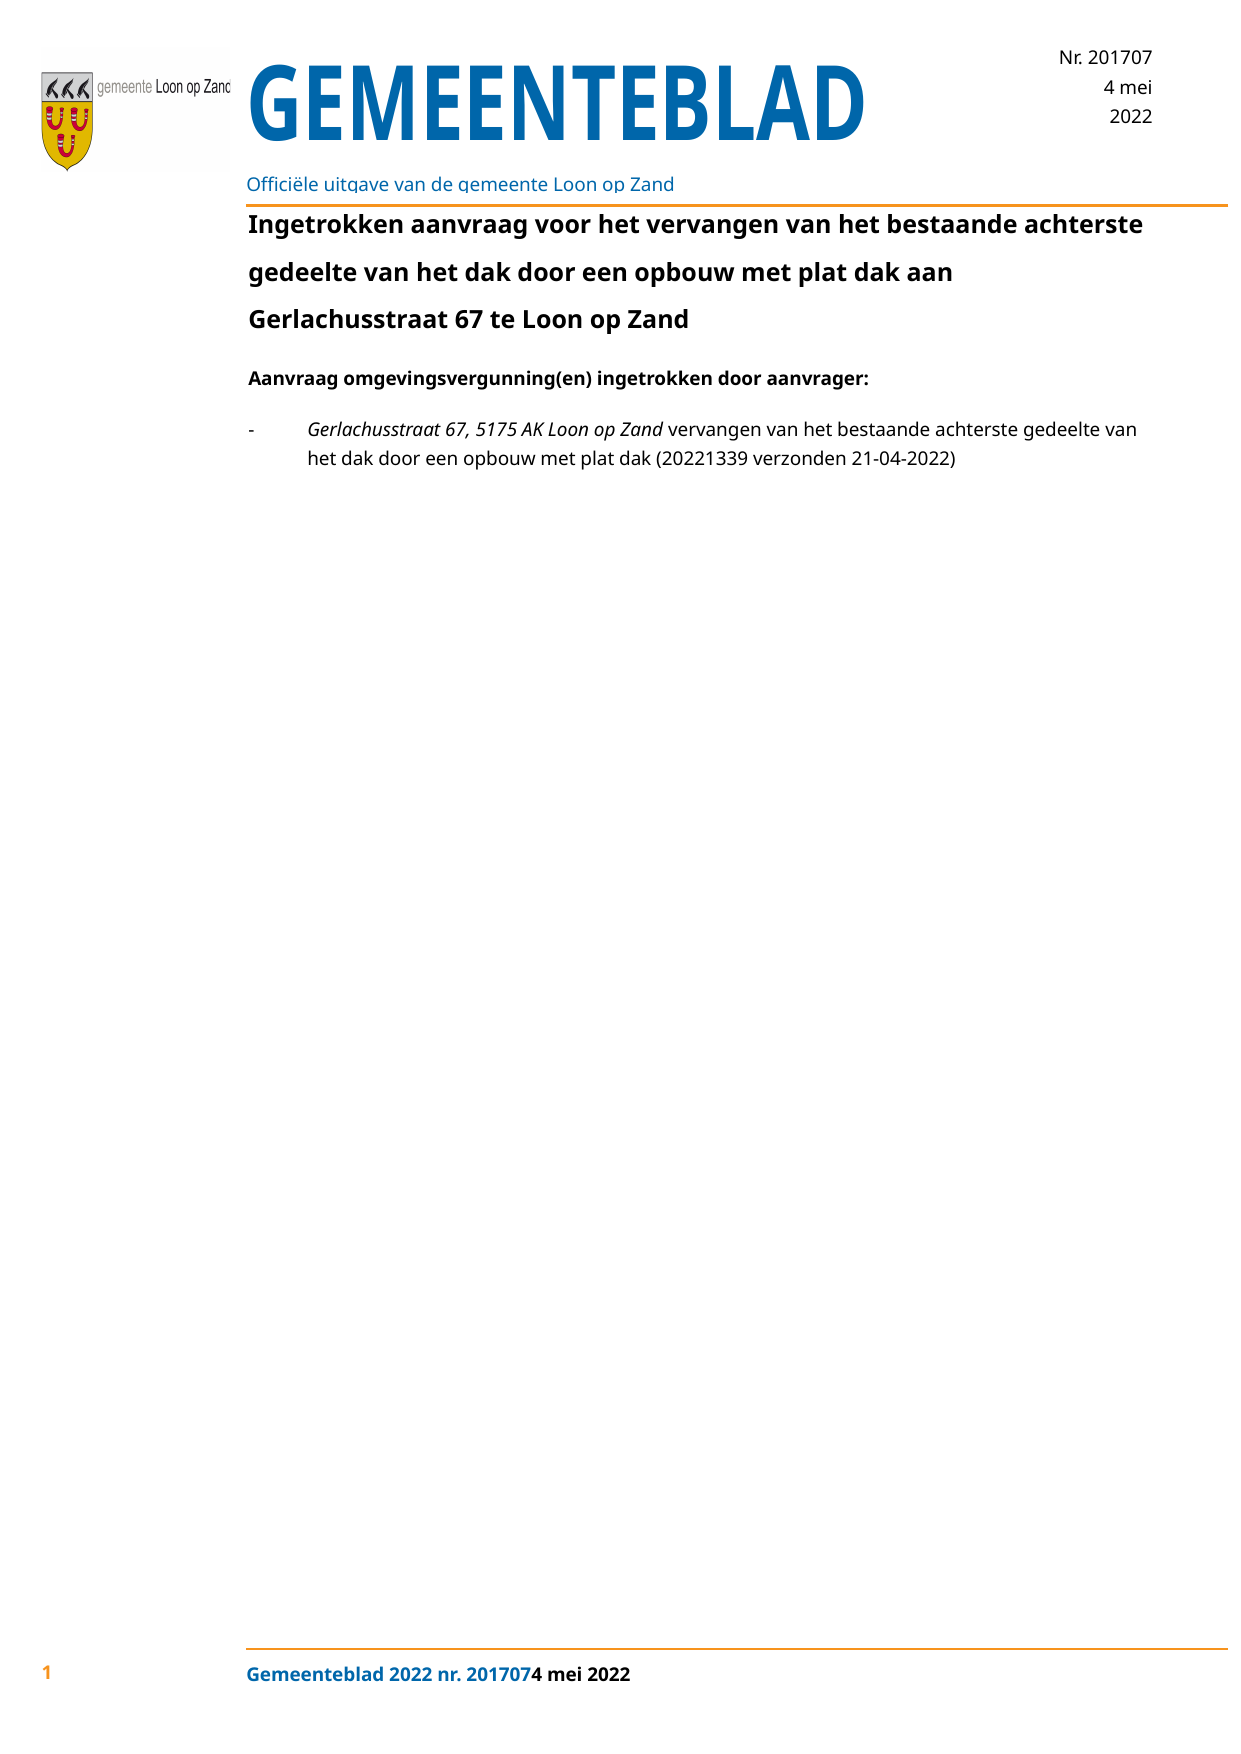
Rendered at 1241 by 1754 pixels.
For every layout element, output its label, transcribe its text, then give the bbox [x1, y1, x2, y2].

list Gerlachusstraat 67, 5175 AK Loon op Zand vervangen van het bestaande achterste gedeelte van het dak door een opbouw met plat dak (20221339 verzonden 21-04-2022) [248, 416, 1152, 471]
text Aanvraag omgevingsvergunning(en) ingetrokken door aanvrager: [248, 366, 1152, 391]
text Ingetrokken aanvraag voor het vervangen van het bestaande achterste gedeelte van het dak door een opbouw met plat dak aan Gerlachusstraat 67 te Loon op Zand [248, 207, 1152, 336]
picture [41, 47, 231, 172]
